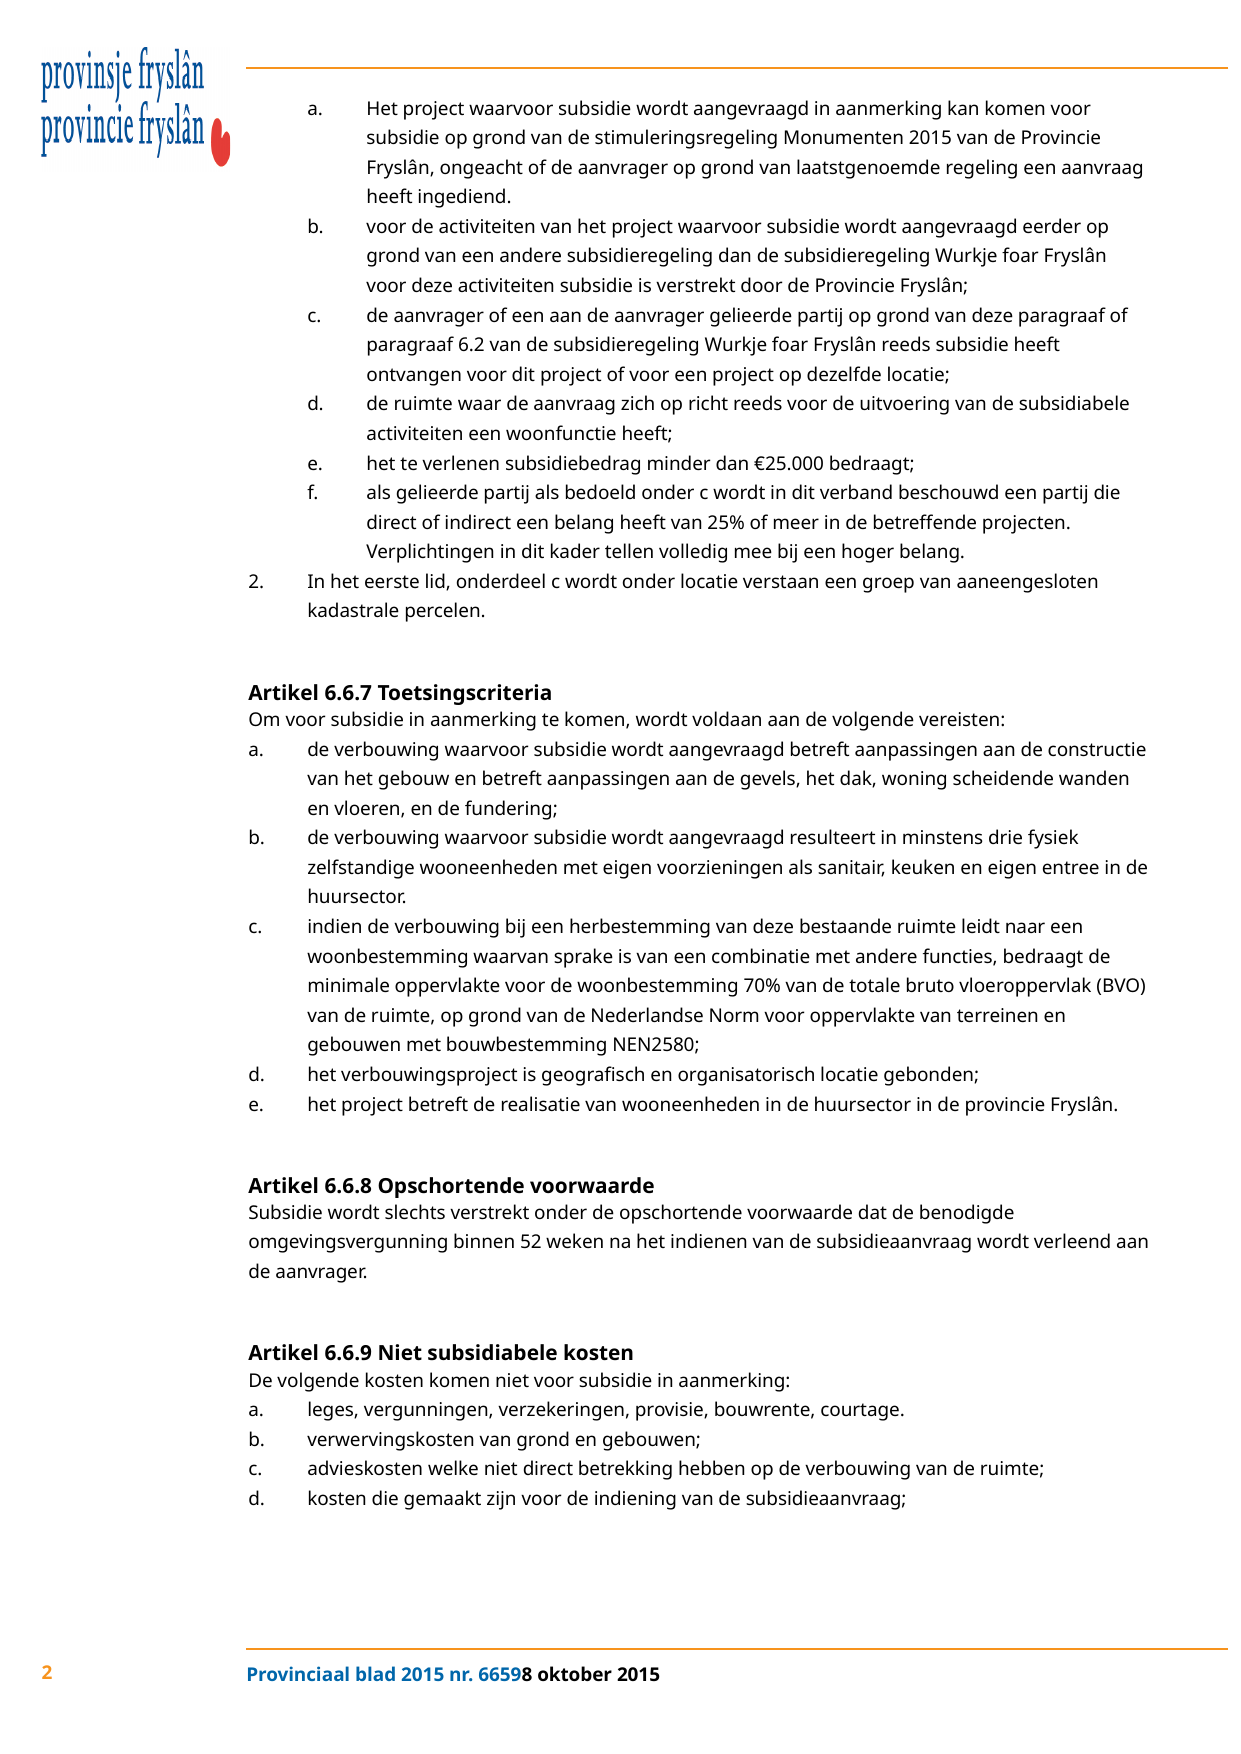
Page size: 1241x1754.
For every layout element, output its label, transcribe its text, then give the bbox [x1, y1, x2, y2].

list het te verlenen subsidiebedrag minder dan €25.000 bedraagt; [307, 450, 1152, 476]
list indien de verbouwing bij een herbestemming van deze bestaande ruimte leidt naar een woonbestemming waarvan sprake is van een combinatie met andere functies, bedraagt de minimale oppervlakte voor de woonbestemming 70% van de totale bruto vloeroppervlak (BVO) van de ruimte, op grond van de Nederlandse Norm voor oppervlakte van terreinen en gebouwen met bouwbestemming NEN2580; [248, 913, 1152, 1057]
list de aanvrager of een aan de aanvrager gelieerde partij op grond van deze paragraaf of paragraaf 6.2 van de subsidieregeling Wurkje foar Fryslân reeds subsidie heeft ontvangen voor dit project of voor een project op dezelfde locatie; [307, 302, 1152, 387]
list het project betreft de realisatie van wooneenheden in de huursector in de provincie Fryslân. [248, 1091, 1152, 1116]
text Om voor subsidie in aanmerking te komen, wordt voldaan aan de volgende vereisten: [248, 706, 1152, 732]
text Artikel 6.6.7 Toetsingscriteria [248, 678, 1152, 706]
list het verbouwingsproject is geografisch en organisatorisch locatie gebonden; [248, 1061, 1152, 1087]
list de verbouwing waarvoor subsidie wordt aangevraagd betreft aanpassingen aan de constructie van het gebouw en betreft aanpassingen aan de gevels, het dak, woning scheidende wanden en vloeren, en de fundering; [248, 736, 1152, 821]
list leges, vergunningen, verzekeringen, provisie, bouwrente, courtage. [248, 1396, 1152, 1422]
list In het eerste lid, onderdeel c wordt onder locatie verstaan een groep van aaneengesloten kadastrale percelen. [248, 568, 1152, 623]
text Artikel 6.6.9 Niet subsidiabele kosten [248, 1338, 1152, 1367]
list kosten die gemaakt zijn voor de indiening van de subsidieaanvraag; [248, 1485, 1152, 1511]
list Het project waarvoor subsidie wordt aangevraagd in aanmerking kan komen voor subsidie op grond van de stimuleringsregeling Monumenten 2015 van de Provincie Fryslân, ongeacht of de aanvrager op grond van laatstgenoemde regeling een aanvraag heeft ingediend. [307, 95, 1152, 209]
list voor de activiteiten van het project waarvoor subsidie wordt aangevraagd eerder op grond van een andere subsidieregeling dan de subsidieregeling Wurkje foar Fryslân voor deze activiteiten subsidie is verstrekt door de Provincie Fryslân; [307, 213, 1152, 298]
list de ruimte waar de aanvraag zich op richt reeds voor de uitvoering van de subsidiabele activiteiten een woonfunctie heeft; [307, 391, 1152, 446]
list verwervingskosten van grond en gebouwen; [248, 1426, 1152, 1452]
text Artikel 6.6.8 Opschortende voorwaarde [248, 1171, 1152, 1199]
text De volgende kosten komen niet voor subsidie in aanmerking: [248, 1367, 1152, 1392]
picture [41, 47, 231, 172]
list als gelieerde partij als bedoeld onder c wordt in dit verband beschouwd een partij die direct of indirect een belang heeft van 25% of meer in de betreffende projecten. Verplichtingen in dit kader tellen volledig mee bij een hoger belang. [307, 479, 1152, 564]
list advieskosten welke niet direct betrekking hebben op de verbouwing van de ruimte; [248, 1456, 1152, 1481]
list de verbouwing waarvoor subsidie wordt aangevraagd resulteert in minstens drie fysiek zelfstandige wooneenheden met eigen voorzieningen als sanitair, keuken en eigen entree in de huursector. [248, 824, 1152, 909]
text Subsidie wordt slechts verstrekt onder de opschortende voorwaarde dat de benodigde omgevingsvergunning binnen 52 weken na het indienen van de subsidieaanvraag wordt verleend aan de aanvrager. [248, 1199, 1152, 1284]
